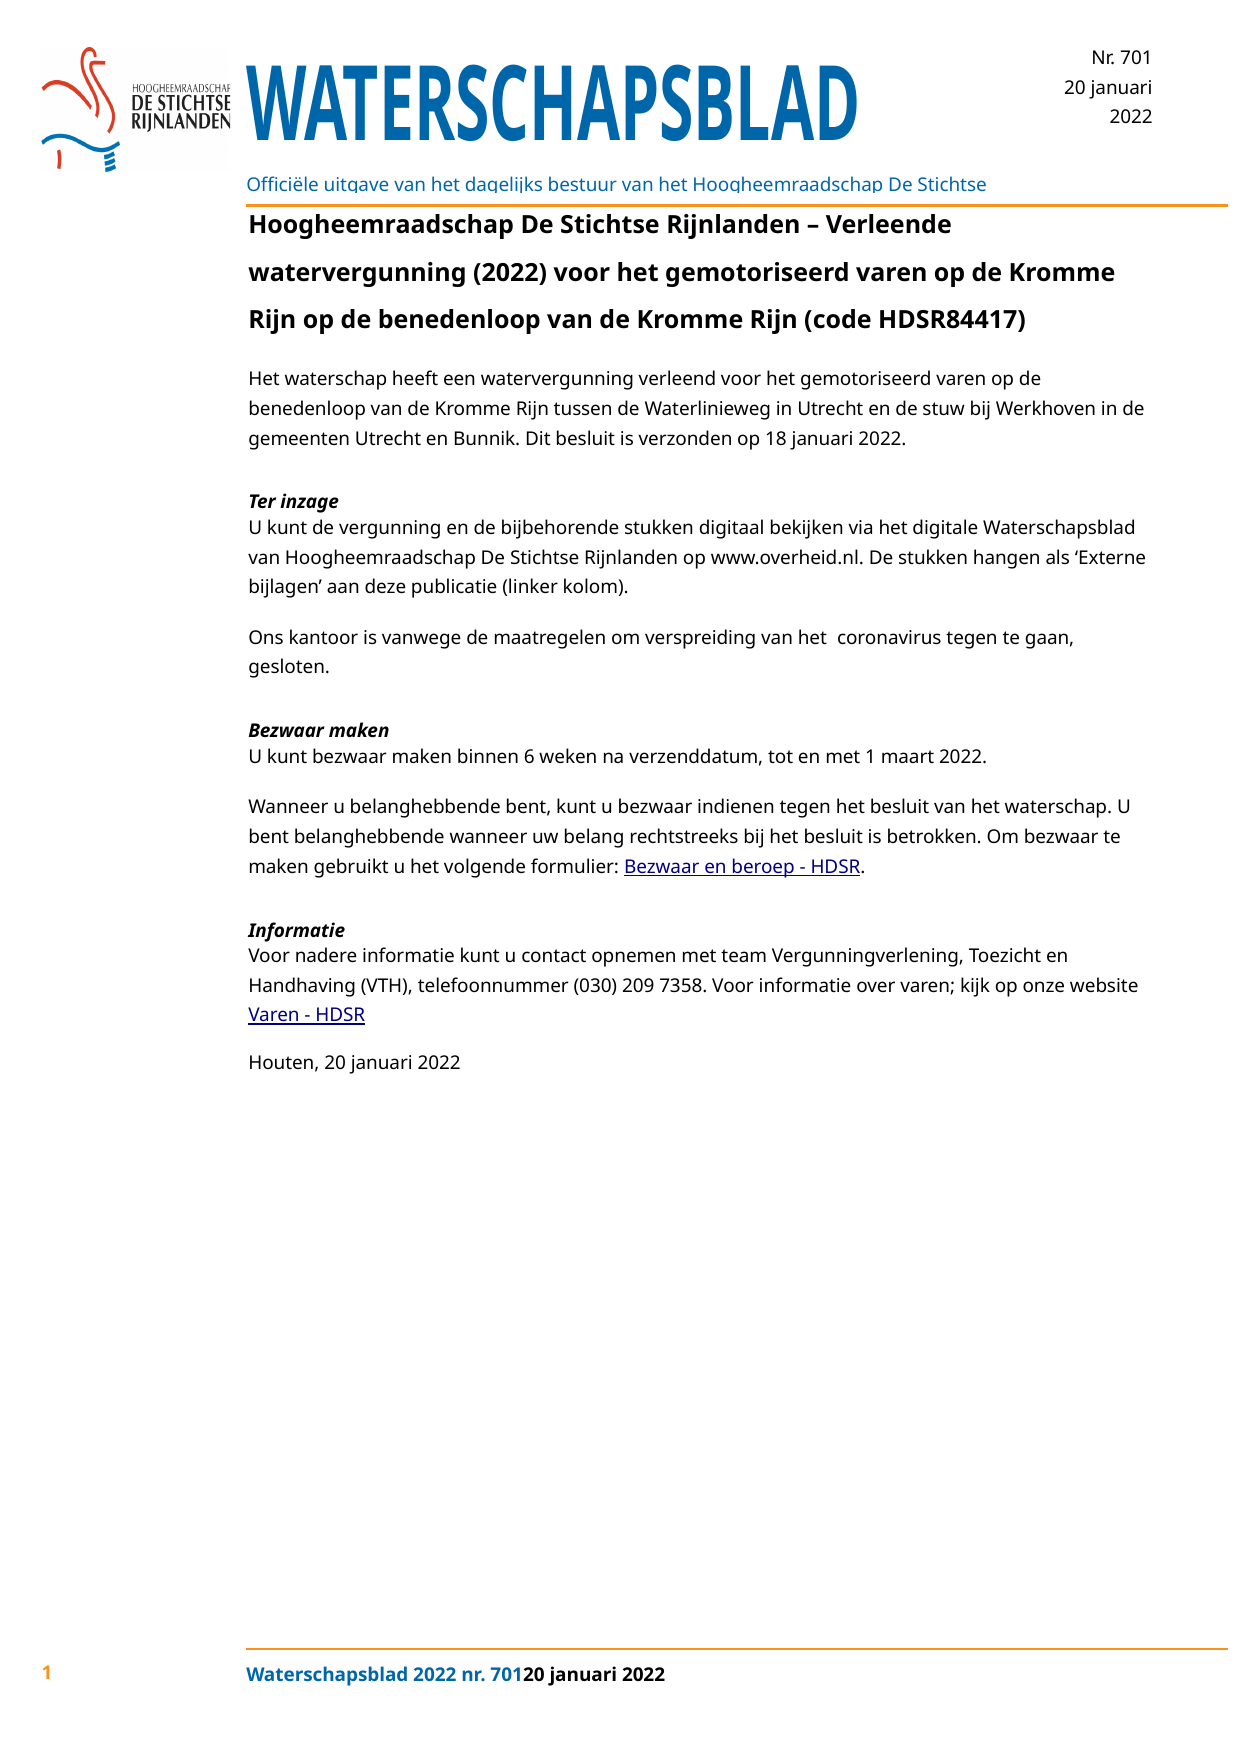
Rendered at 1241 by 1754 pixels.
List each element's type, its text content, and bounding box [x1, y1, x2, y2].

text Wanneer u belanghebbende bent, kunt u bezwaar indienen tegen het besluit van het waterschap. U bent belanghebbende wanneer uw belang rechtstreeks bij het besluit is betrokken. Om bezwaar te maken gebruikt u het volgende formulier: Bezwaar en beroep - HDSR. [248, 794, 1152, 878]
text Voor nadere informatie kunt u contact opnemen met team Vergunningverlening, Toezicht en Handhaving (VTH), telefoonnummer (030) 209 7358. Voor informatie over varen; kijk op onze website Varen - HDSR [248, 942, 1152, 1027]
text Het waterschap heeft een watervergunning verleend voor het gemotoriseerd varen op de benedenloop van de Kromme Rijn tussen de Waterlinieweg in Utrecht en de stuw bij Werkhoven in de gemeenten Utrecht en Bunnik. Dit besluit is verzonden op 18 januari 2022. [248, 366, 1152, 450]
text Informatie [248, 917, 1152, 942]
text Bezwaar maken [248, 717, 1152, 743]
text Houten, 20 januari 2022 [248, 1049, 1152, 1075]
text Ter inzage [248, 489, 1152, 514]
picture [41, 47, 231, 172]
text U kunt bezwaar maken binnen 6 weken na verzenddatum, tot en met 1 maart 2022. [248, 743, 1152, 769]
text Hoogheemraadschap De Stichtse Rijnlanden – Verleende watervergunning (2022) voor het gemotoriseerd varen op de Kromme Rijn op de benedenloop van de Kromme Rijn (code HDSR84417) [248, 207, 1152, 336]
text Ons kantoor is vanwege de maatregelen om verspreiding van het coronavirus tegen te gaan, gesloten. [248, 624, 1152, 679]
text U kunt de vergunning en de bijbehorende stukken digitaal bekijken via het digitale Waterschapsblad van Hoogheemraadschap De Stichtse Rijnlanden op www.overheid.nl. De stukken hangen als ‘Externe bijlagen’ aan deze publicatie (linker kolom). [248, 514, 1152, 599]
